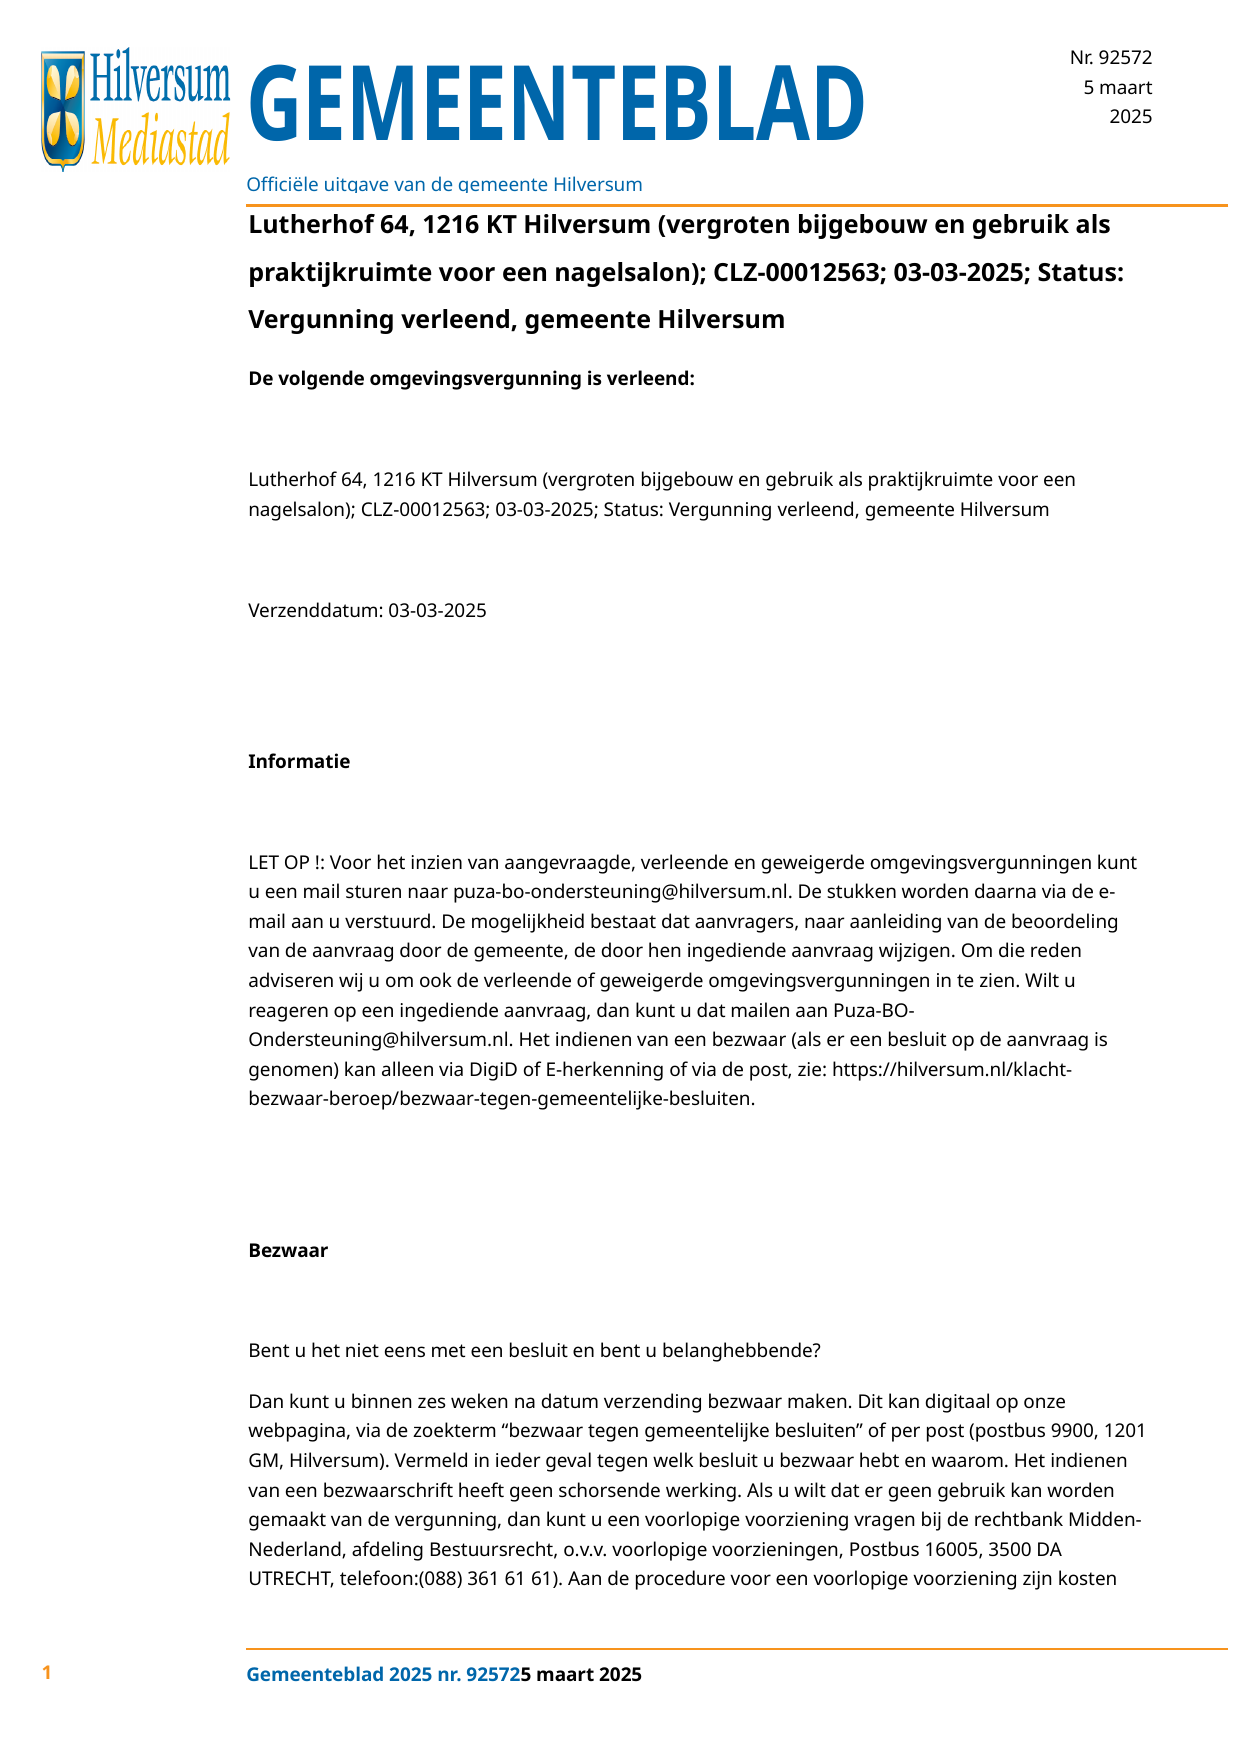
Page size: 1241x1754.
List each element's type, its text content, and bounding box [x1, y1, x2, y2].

text Lutherhof 64, 1216 KT Hilversum (vergroten bijgebouw en gebruik als praktijkruimte voor een nagelsalon); CLZ-00012563; 03-03-2025; Status: Vergunning verleend, gemeente Hilversum [248, 207, 1152, 336]
text Bezwaar [248, 1237, 1152, 1262]
text Verzenddatum: 03-03-2025 [248, 597, 1152, 622]
picture [41, 47, 231, 172]
text De volgende omgevingsvergunning is verleend: [248, 366, 1152, 391]
text Dan kunt u binnen zes weken na datum verzending bezwaar maken. Dit kan digitaal op onze webpagina, via de zoekterm “bezwaar tegen gemeentelijke besluiten” of per post (postbus 9900, 1201 GM, Hilversum). Vermeld in ieder geval tegen welk besluit u bezwaar hebt en waarom. Het indienen van een bezwaarschrift heeft geen schorsende werking. Als u wilt dat er geen gebruik kan worden gemaakt van de vergunning, dan kunt u een voorlopige voorziening vragen bij de rechtbank Midden-Nederland, afdeling Bestuursrecht, o.v.v. voorlopige voorzieningen, Postbus 16005, 3500 DA UTRECHT, telefoon:(088) 361 61 61). Aan de procedure voor een voorlopige voorziening zijn kosten [248, 1388, 1152, 1591]
text Bent u het niet eens met een besluit en bent u belanghebbende? [248, 1338, 1152, 1363]
text Informatie [248, 748, 1152, 774]
text LET OP !: Voor het inzien van aangevraagde, verleende en geweigerde omgevingsvergunningen kunt u een mail sturen naar puza-bo-ondersteuning@hilversum.nl. De stukken worden daarna via de e-mail aan u verstuurd. De mogelijkheid bestaat dat aanvragers, naar aanleiding van de beoordeling van de aanvraag door de gemeente, de door hen ingediende aanvraag wijzigen. Om die reden adviseren wij u om ook de verleende of geweigerde omgevingsvergunningen in te zien. Wilt u reageren op een ingediende aanvraag, dan kunt u dat mailen aan Puza-BO-Ondersteuning@hilversum.nl. Het indienen van een bezwaar (als er een besluit op de aanvraag is genomen) kan alleen via DigiD of E-herkenning of via de post, zie: https://hilversum.nl/klacht-bezwaar-beroep/bezwaar-tegen-gemeentelijke-besluiten. [248, 849, 1152, 1111]
text Lutherhof 64, 1216 KT Hilversum (vergroten bijgebouw en gebruik als praktijkruimte voor een nagelsalon); CLZ-00012563; 03-03-2025; Status: Vergunning verleend, gemeente Hilversum [248, 466, 1152, 522]
